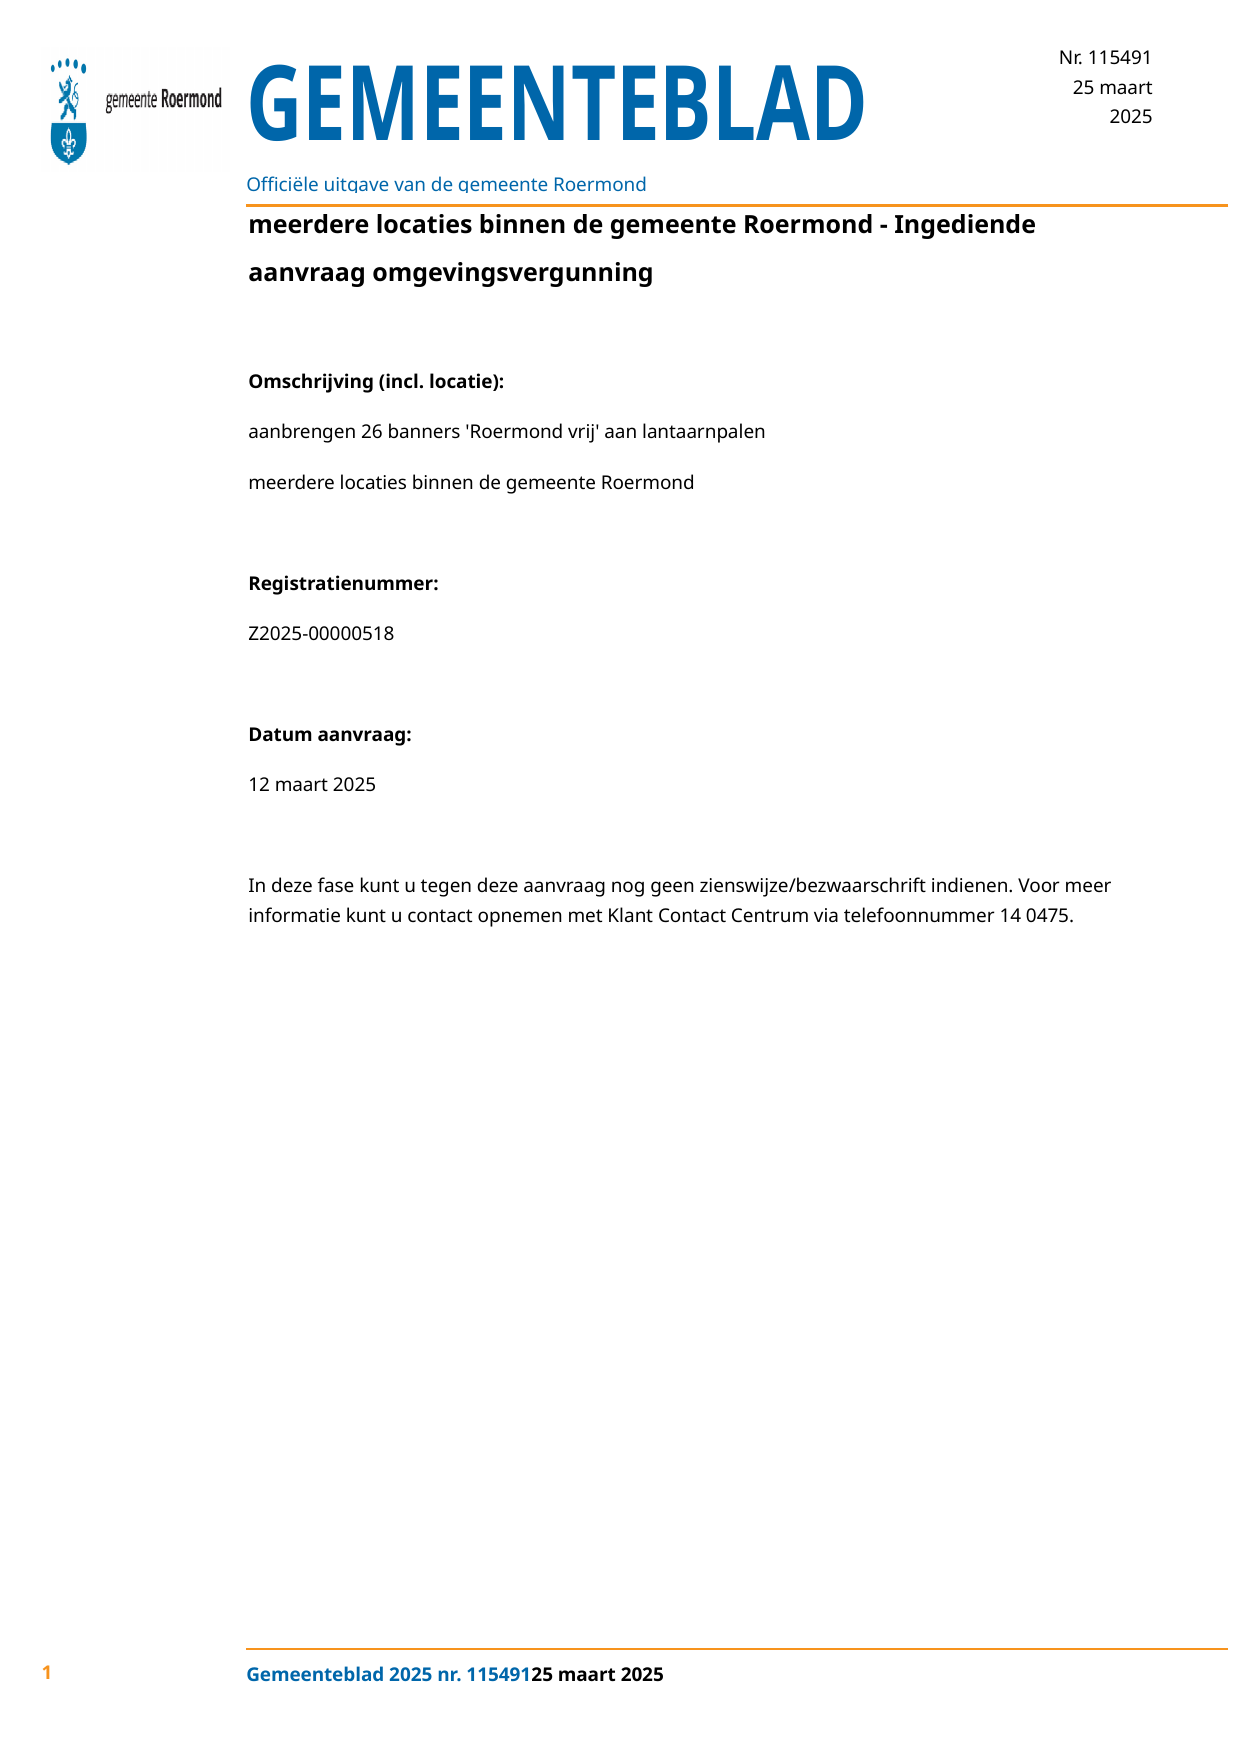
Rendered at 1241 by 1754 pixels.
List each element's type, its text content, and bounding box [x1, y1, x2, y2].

text meerdere locaties binnen de gemeente Roermond - Ingediende aanvraag omgevingsvergunning [248, 207, 1152, 288]
text meerdere locaties binnen de gemeente Roermond [248, 469, 1152, 495]
text Z2025-00000518 [248, 620, 1152, 646]
text Omschrijving (incl. locatie): [248, 368, 1152, 394]
text Datum aanvraag: [248, 721, 1152, 747]
text aanbrengen 26 banners 'Roermond vrij' aan lantaarnpalen [248, 419, 1152, 444]
text Registratienummer: [248, 570, 1152, 596]
text 12 maart 2025 [248, 772, 1152, 797]
picture [41, 47, 231, 172]
text In deze fase kunt u tegen deze aanvraag nog geen zienswijze/bezwaarschrift indienen. Voor meer informatie kunt u contact opnemen met Klant Contact Centrum via telefoonnummer 14 0475. [248, 872, 1152, 928]
